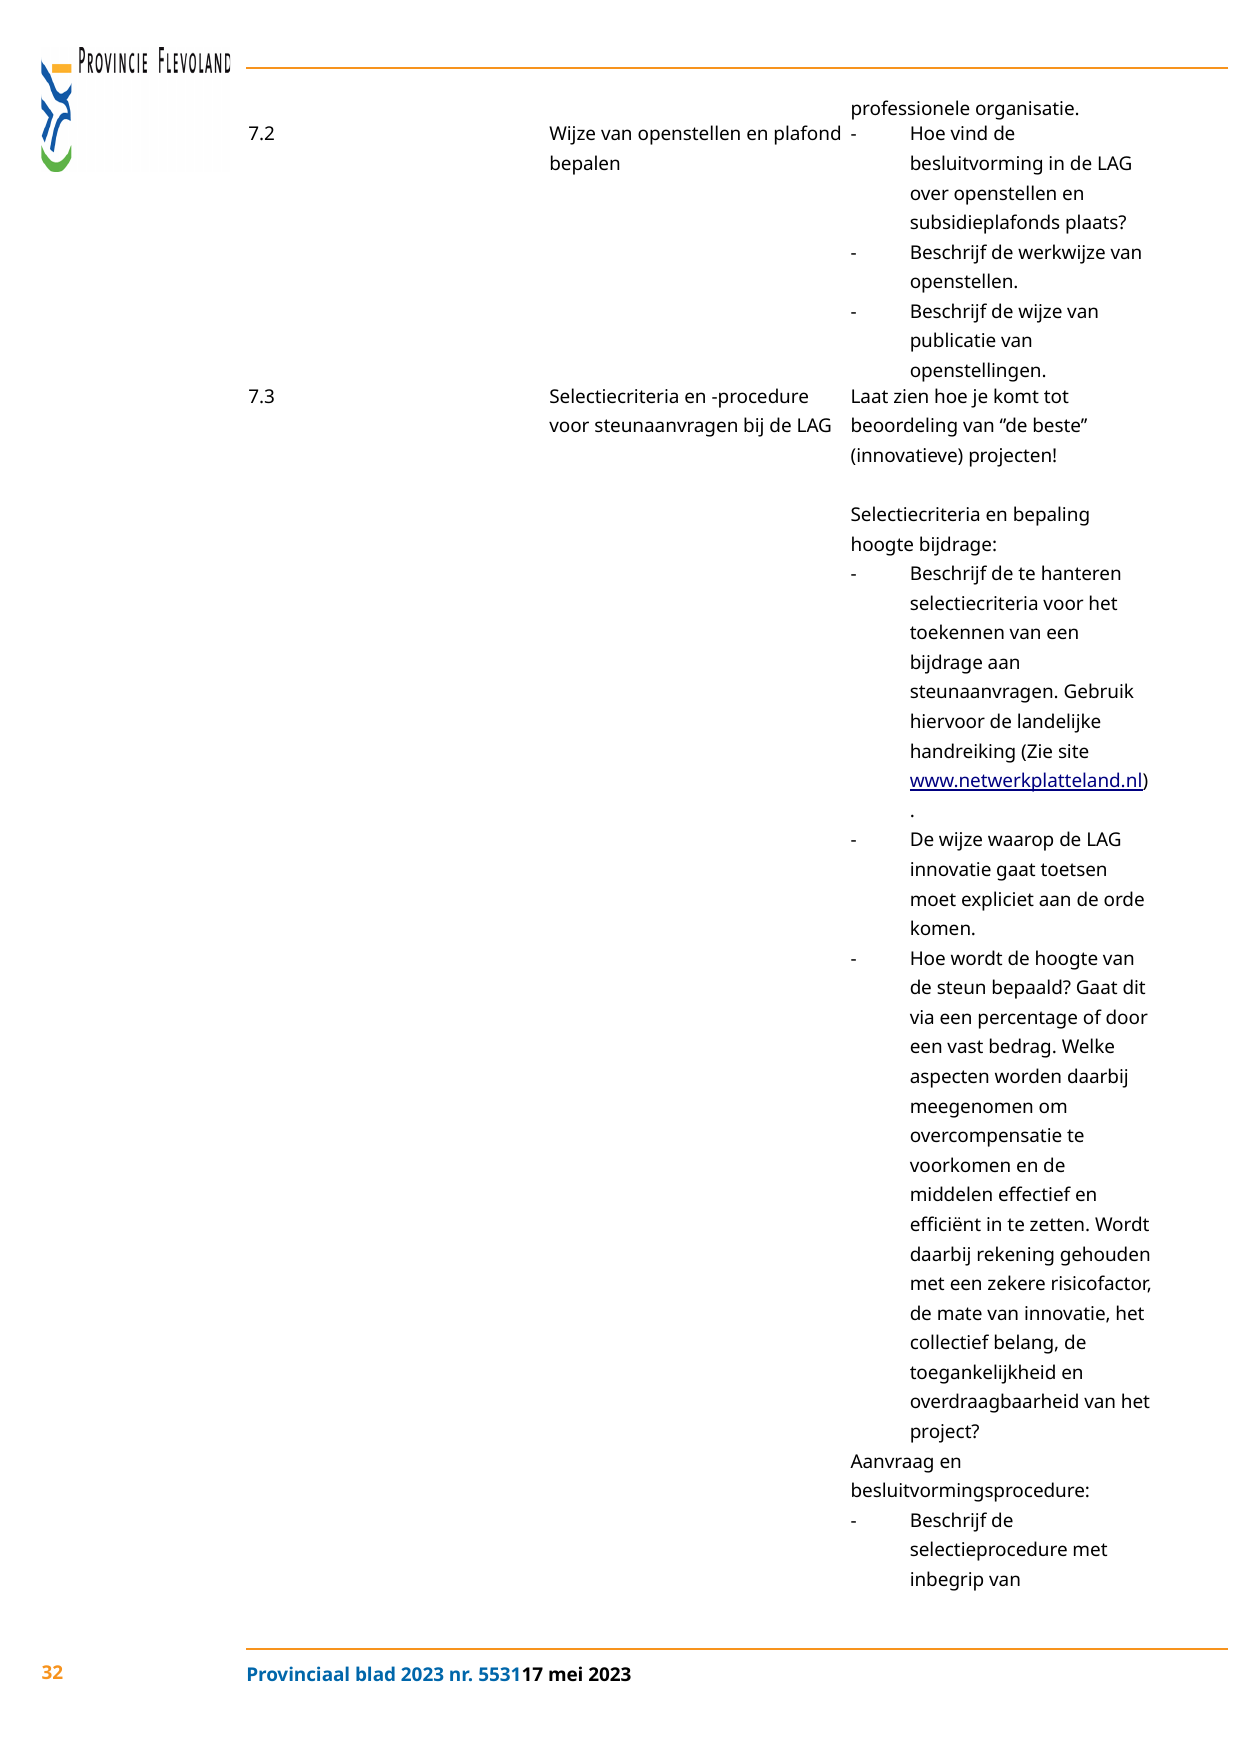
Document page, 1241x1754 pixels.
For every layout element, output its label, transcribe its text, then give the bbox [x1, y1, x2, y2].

table_cell Wijze van openstellen en plafond bepalen [549, 121, 850, 383]
table_cell 7.2 [248, 121, 549, 383]
table_cell Selectiecriteria en -procedure voor steunaanvragen bij de LAG [549, 383, 850, 1592]
table_cell 7.3 [248, 383, 549, 1592]
table_cell professionele organisatie. [850, 95, 1152, 121]
picture [41, 47, 231, 172]
table_cell [549, 95, 850, 121]
table_cell Laat zien hoe je komt tot beoordeling van ‘’de beste’’ (innovatieve) projecten! Selectiecriteria en bepaling hoogte bijdrage: Beschrijf de te hanteren selectiecriteria voor het toekennen van een bijdrage aan steunaanvragen. Gebruik hiervoor de landelijke handreiking (Zie site www.netwerkplatteland.nl). De wijze waarop de LAG innovatie gaat toetsen moet expliciet aan de orde komen. Hoe wordt de hoogte van de steun bepaald? Gaat dit via een percentage of door een vast bedrag. Welke aspecten worden daarbij meegenomen om overcompensatie te voorkomen en de middelen effectief en efficiënt in te zetten. Wordt daarbij rekening gehouden met een zekere risicofactor, de mate van innovatie, het collectief belang, de toegankelijkheid en overdraagbaarheid van het project? Aanvraag en besluitvormingsprocedure: Beschrijf de selectieprocedure met inbegrip van [850, 383, 1152, 1592]
table_cell [248, 95, 549, 121]
table_cell Hoe vind de besluitvorming in de LAG over openstellen en subsidieplafonds plaats? Beschrijf de werkwijze van openstellen. Beschrijf de wijze van publicatie van openstellingen. [850, 121, 1152, 383]
